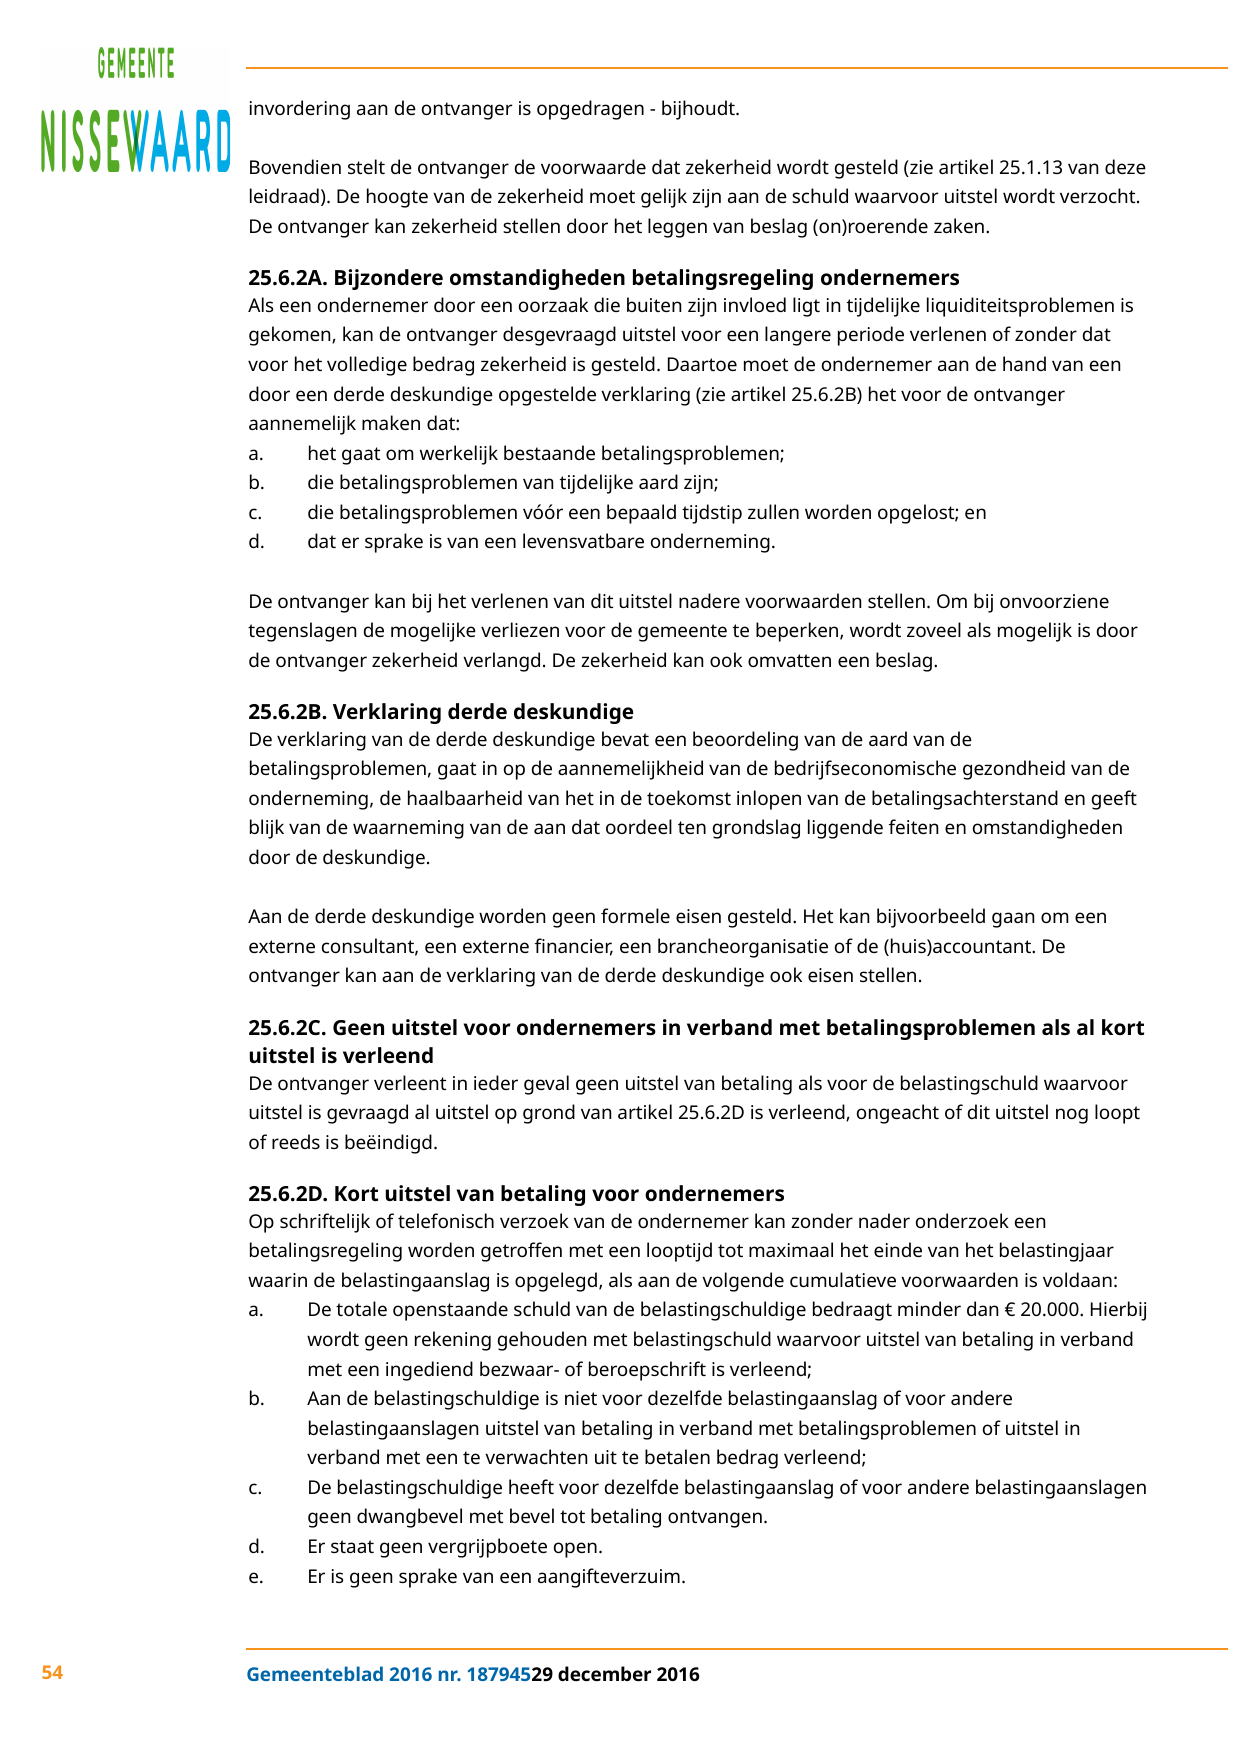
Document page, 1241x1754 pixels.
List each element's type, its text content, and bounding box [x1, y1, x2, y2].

picture [41, 47, 231, 172]
text invordering aan de ontvanger is opgedragen - bijhoudt. [248, 95, 1152, 121]
list Er is geen sprake van een aangifteverzuim. [248, 1563, 1152, 1588]
picture [200, 151, 206, 172]
text Als een ondernemer door een oorzaak die buiten zijn invloed ligt in tijdelijke liquiditeitsproblemen is gekomen, kan de ontvanger desgevraagd uitstel voor een langere periode verlenen of zonder dat voor het volledige bedrag zekerheid is gesteld. Daartoe moet de ondernemer aan de hand van een door een derde deskundige opgestelde verklaring (zie artikel 25.6.2B) het voor de ontvanger aannemelijk maken dat: [248, 292, 1152, 436]
picture [176, 157, 187, 172]
text 25.6.2A. Bijzondere omstandigheden betalingsregeling ondernemers [248, 263, 1152, 292]
text 25.6.2C. Geen uitstel voor ondernemers in verband met betalingsproblemen als al kort uitstel is verleend [248, 1013, 1152, 1070]
text 25.6.2D. Kort uitstel van betaling voor ondernemers [248, 1179, 1152, 1208]
text De verklaring van de derde deskundige bevat een beoordeling van de aard van de betalingsproblemen, gaat in op de aannemelijkheid van de bedrijfseconomische gezondheid van de onderneming, de haalbaarheid van het in de toekomst inlopen van de betalingsachterstand en geeft blijk van de waarneming van de aan dat oordeel ten grondslag liggende feiten en omstandigheden door de deskundige. [248, 726, 1152, 870]
text De ontvanger verleent in ieder geval geen uitstel van betaling als voor de belastingschuld waarvoor uitstel is gevraagd al uitstel op grond van artikel 25.6.2D is verleend, ongeacht of dit uitstel nog loopt of reeds is beëindigd. [248, 1070, 1152, 1155]
list dat er sprake is van een levensvatbare onderneming. [248, 529, 1152, 554]
list Er staat geen vergrijpboete open. [248, 1533, 1152, 1559]
text De ontvanger kan bij het verlenen van dit uitstel nadere voorwaarden stellen. Om bij onvoorziene tegenslagen de mogelijke verliezen voor de gemeente te beperken, wordt zoveel als mogelijk is door de ontvanger zekerheid verlangd. De zekerheid kan ook omvatten een beslag. [248, 588, 1152, 673]
list De belastingschuldige heeft voor dezelfde belastingaanslag of voor andere belastingaanslagen geen dwangbevel met bevel tot betaling ontvangen. [248, 1474, 1152, 1529]
list De totale openstaande schuld van de belastingschuldige bedraagt minder dan € 20.000. Hierbij wordt geen rekening gehouden met belastingschuld waarvoor uitstel van betaling in verband met een ingediend bezwaar- of beroepschrift is verleend; [248, 1297, 1152, 1381]
picture [154, 157, 165, 172]
text Op schriftelijk of telefonisch verzoek van de ondernemer kan zonder nader onderzoek een betalingsregeling worden getroffen met een looptijd tot maximaal het einde van het belastingjaar waarin de belastingaanslag is opgelegd, als aan de volgende cumulatieve voorwaarden is voldaan: [248, 1208, 1152, 1293]
list die betalingsproblemen vóór een bepaald tijdstip zullen worden opgelost; en [248, 499, 1152, 525]
text Aan de derde deskundige worden geen formele eisen gesteld. Het kan bijvoorbeeld gaan om een externe consultant, een externe financier, een brancheorganisatie of de (huis)accountant. De ontvanger kan aan de verklaring van de derde deskundige ook eisen stellen. [248, 903, 1152, 988]
text Bovendien stelt de ontvanger de voorwaarde dat zekerheid wordt gesteld (zie artikel 25.1.13 van deze leidraad). De hoogte van de zekerheid moet gelijk zijn aan de schuld waarvoor uitstel wordt verzocht. De ontvanger kan zekerheid stellen door het leggen van beslag (on)roerende zaken. [248, 154, 1152, 239]
picture [201, 122, 206, 138]
list Aan de belastingschuldige is niet voor dezelfde belastingaanslag of voor andere belastingaanslagen uitstel van betaling in verband met betalingsproblemen of uitstel in verband met een te verwachten uit te betalen bedrag verleend; [248, 1385, 1152, 1470]
text 25.6.2B. Verklaring derde deskundige [248, 697, 1152, 726]
list het gaat om werkelijk bestaande betalingsproblemen; [248, 440, 1152, 466]
picture [222, 122, 227, 160]
list die betalingsproblemen van tijdelijke aard zijn; [248, 469, 1152, 495]
